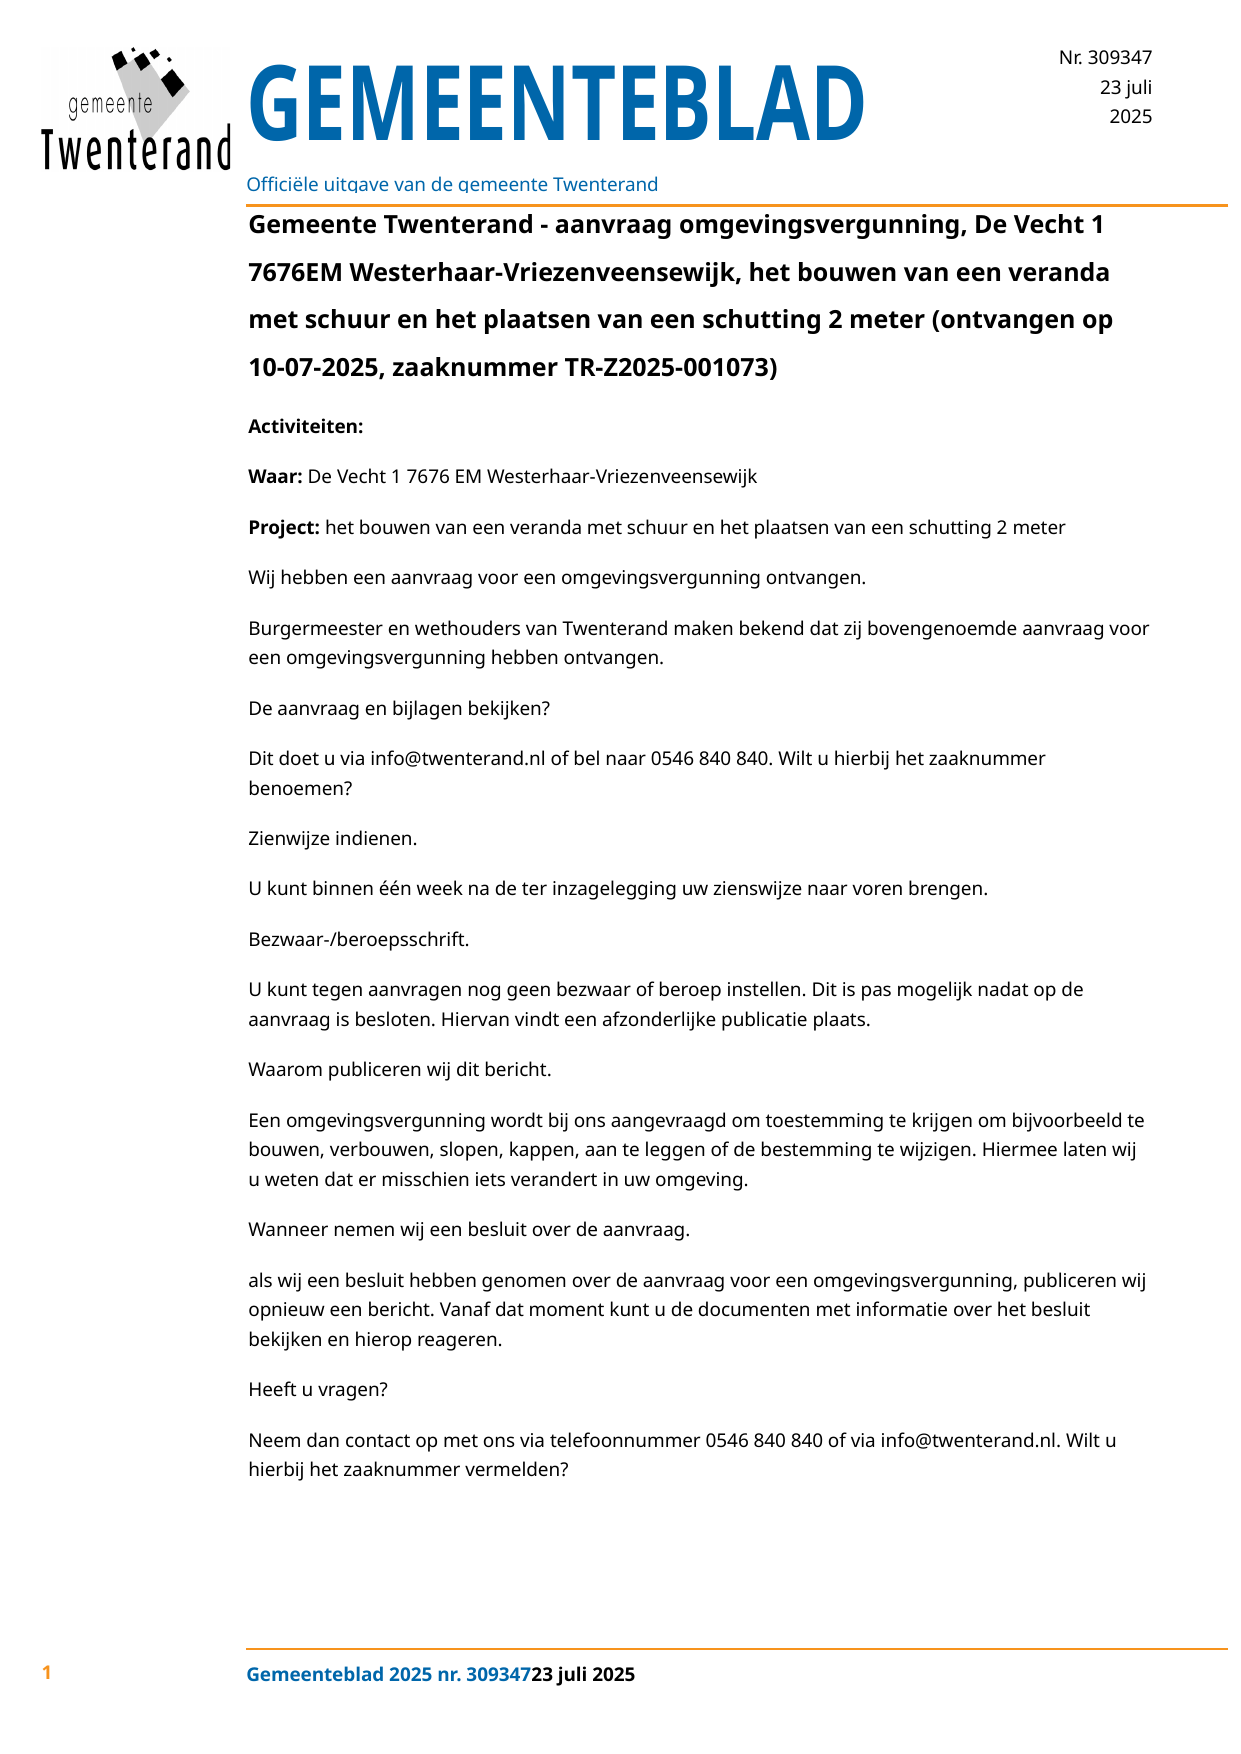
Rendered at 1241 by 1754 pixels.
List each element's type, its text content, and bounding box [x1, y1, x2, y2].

text Heeft u vragen? [248, 1376, 1152, 1402]
text Project: het bouwen van een veranda met schuur en het plaatsen van een schutting 2 meter [248, 514, 1152, 540]
text U kunt tegen aanvragen nog geen bezwaar of beroep instellen. Dit is pas mogelijk nadat op de aanvraag is besloten. Hiervan vindt een afzonderlijke publicatie plaats. [248, 976, 1152, 1032]
text als wij een besluit hebben genomen over de aanvraag voor een omgevingsvergunning, publiceren wij opnieuw een bericht. Vanaf dat moment kunt u de documenten met informatie over het besluit bekijken en hierop reageren. [248, 1267, 1152, 1352]
text Burgermeester en wethouders van Twenterand maken bekend dat zij bovengenoemde aanvraag voor een omgevingsvergunning hebben ontvangen. [248, 615, 1152, 670]
text Neem dan contact op met ons via telefoonnummer 0546 840 840 of via info@twenterand.nl. Wilt u hierbij het zaaknummer vermelden? [248, 1427, 1152, 1482]
text Bezwaar-/beroepsschrift. [248, 926, 1152, 952]
text Wij hebben een aanvraag voor een omgevingsvergunning ontvangen. [248, 564, 1152, 590]
picture [41, 47, 231, 172]
text Wanneer nemen wij een besluit over de aanvraag. [248, 1216, 1152, 1242]
text Gemeente Twenterand - aanvraag omgevingsvergunning, De Vecht 1 7676EM Westerhaar-Vriezenveensewijk, het bouwen van een veranda met schuur en het plaatsen van een schutting 2 meter (ontvangen op 10-07-2025, zaaknummer TR-Z2025-001073) [248, 207, 1152, 384]
text Waarom publiceren wij dit bericht. [248, 1056, 1152, 1082]
text Activiteiten: [248, 413, 1152, 439]
text Waar: De Vecht 1 7676 EM Westerhaar-Vriezenveensewijk [248, 463, 1152, 489]
text Zienwijze indienen. [248, 825, 1152, 851]
text U kunt binnen één week na de ter inzagelegging uw zienswijze naar voren brengen. [248, 876, 1152, 901]
text Een omgevingsvergunning wordt bij ons aangevraagd om toestemming te krijgen om bijvoorbeeld te bouwen, verbouwen, slopen, kappen, aan te leggen of de bestemming te wijzigen. Hiermee laten wij u weten dat er misschien iets verandert in uw omgeving. [248, 1107, 1152, 1192]
text Dit doet u via info@twenterand.nl of bel naar 0546 840 840. Wilt u hierbij het zaaknummer benoemen? [248, 745, 1152, 801]
text De aanvraag en bijlagen bekijken? [248, 695, 1152, 721]
